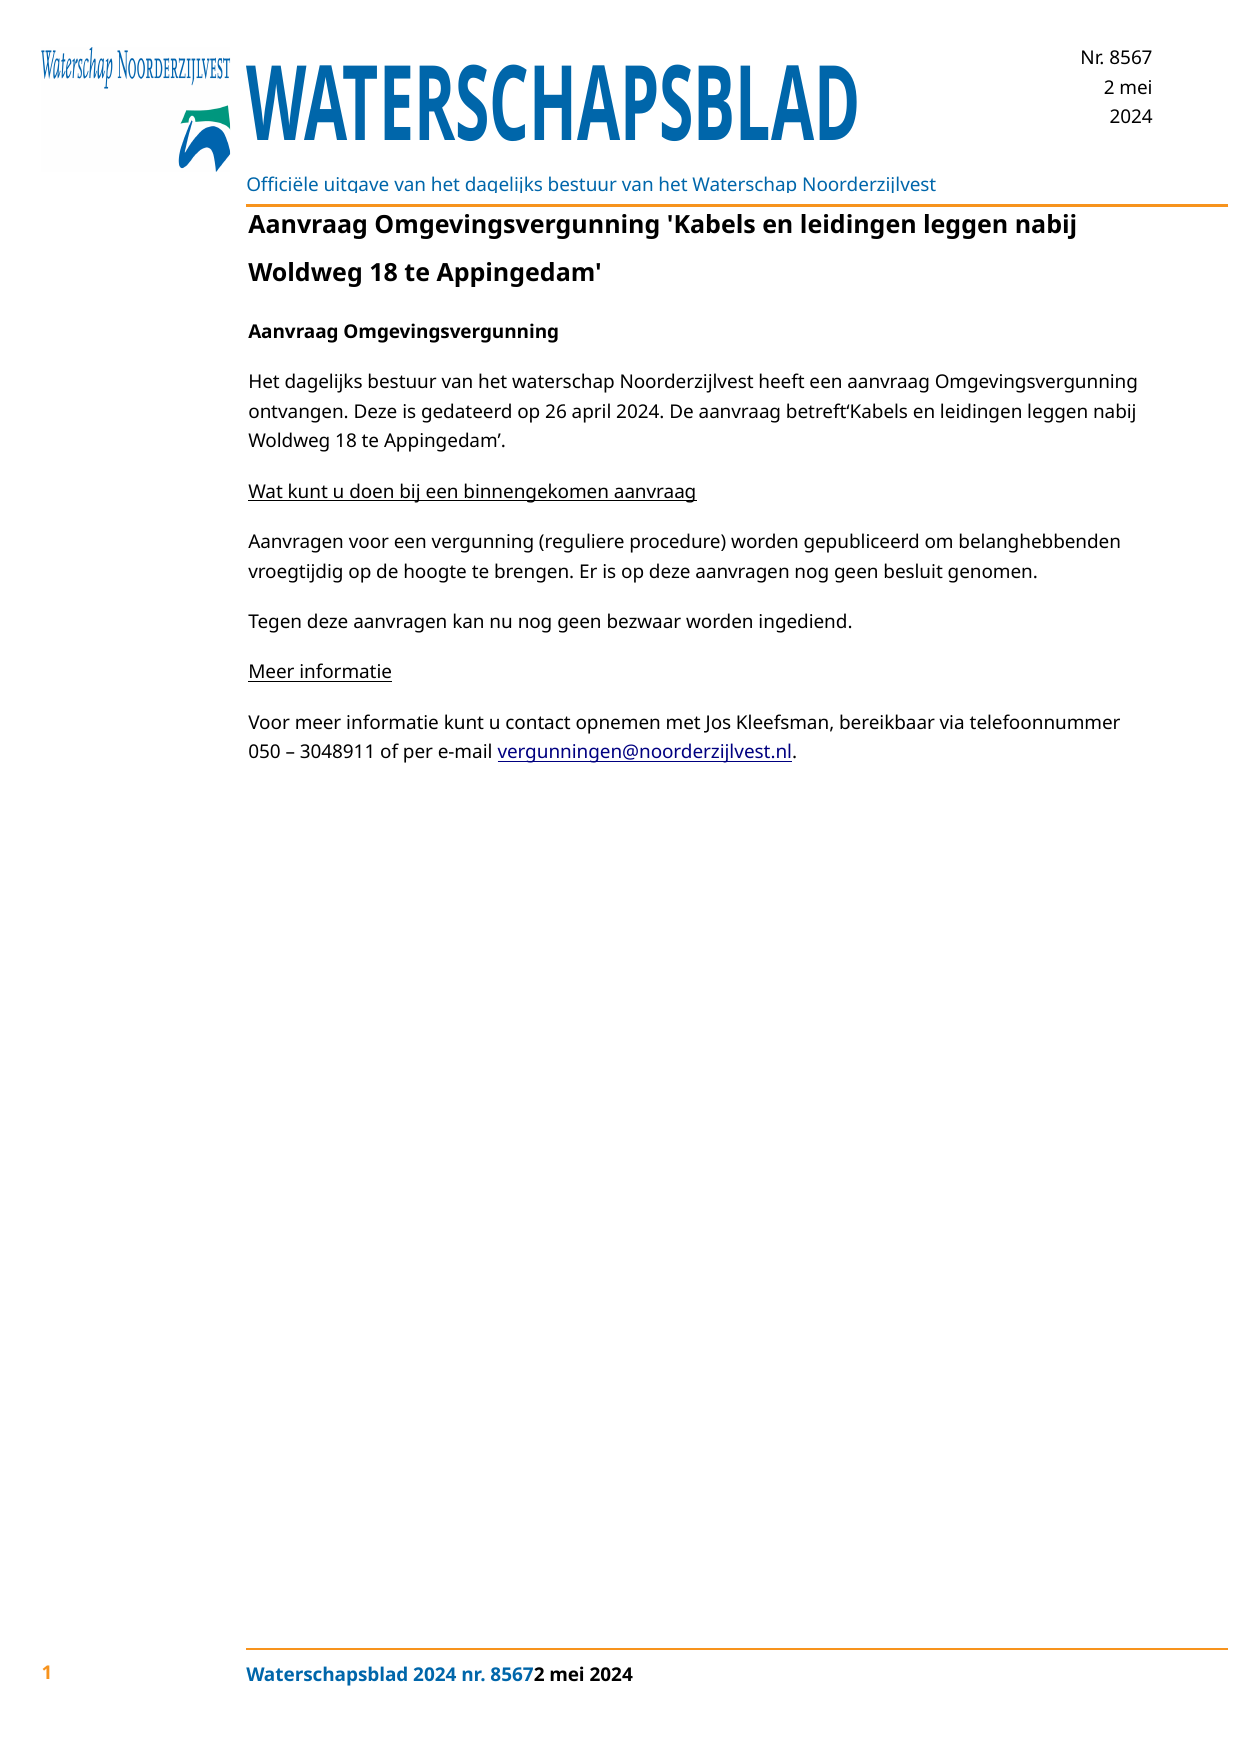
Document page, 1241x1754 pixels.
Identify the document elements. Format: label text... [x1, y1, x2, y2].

text Aanvraag Omgevingsvergunning [248, 318, 1152, 344]
text Het dagelijks bestuur van het waterschap Noorderzijlvest heeft een aanvraag Omgevingsvergunning ontvangen. Deze is gedateerd op 26 april 2024. De aanvraag betreft‘Kabels en leidingen leggen nabij Woldweg 18 te Appingedam’. [248, 368, 1152, 453]
picture [41, 47, 231, 172]
text Tegen deze aanvragen kan nu nog geen bezwaar worden ingediend. [248, 608, 1152, 634]
text Aanvraag Omgevingsvergunning 'Kabels en leidingen leggen nabij Woldweg 18 te Appingedam' [248, 207, 1152, 288]
text Meer informatie [248, 659, 1152, 684]
text Voor meer informatie kunt u contact opnemen met Jos Kleefsman, bereikbaar via telefoonnummer 050 – 3048911 of per e-mail vergunningen@noorderzijlvest.nl. [248, 709, 1152, 764]
text Wat kunt u doen bij een binnengekomen aanvraag [248, 478, 1152, 504]
text Aanvragen voor een vergunning (reguliere procedure) worden gepubliceerd om belanghebbenden vroegtijdig op de hoogte te brengen. Er is op deze aanvragen nog geen besluit genomen. [248, 528, 1152, 584]
